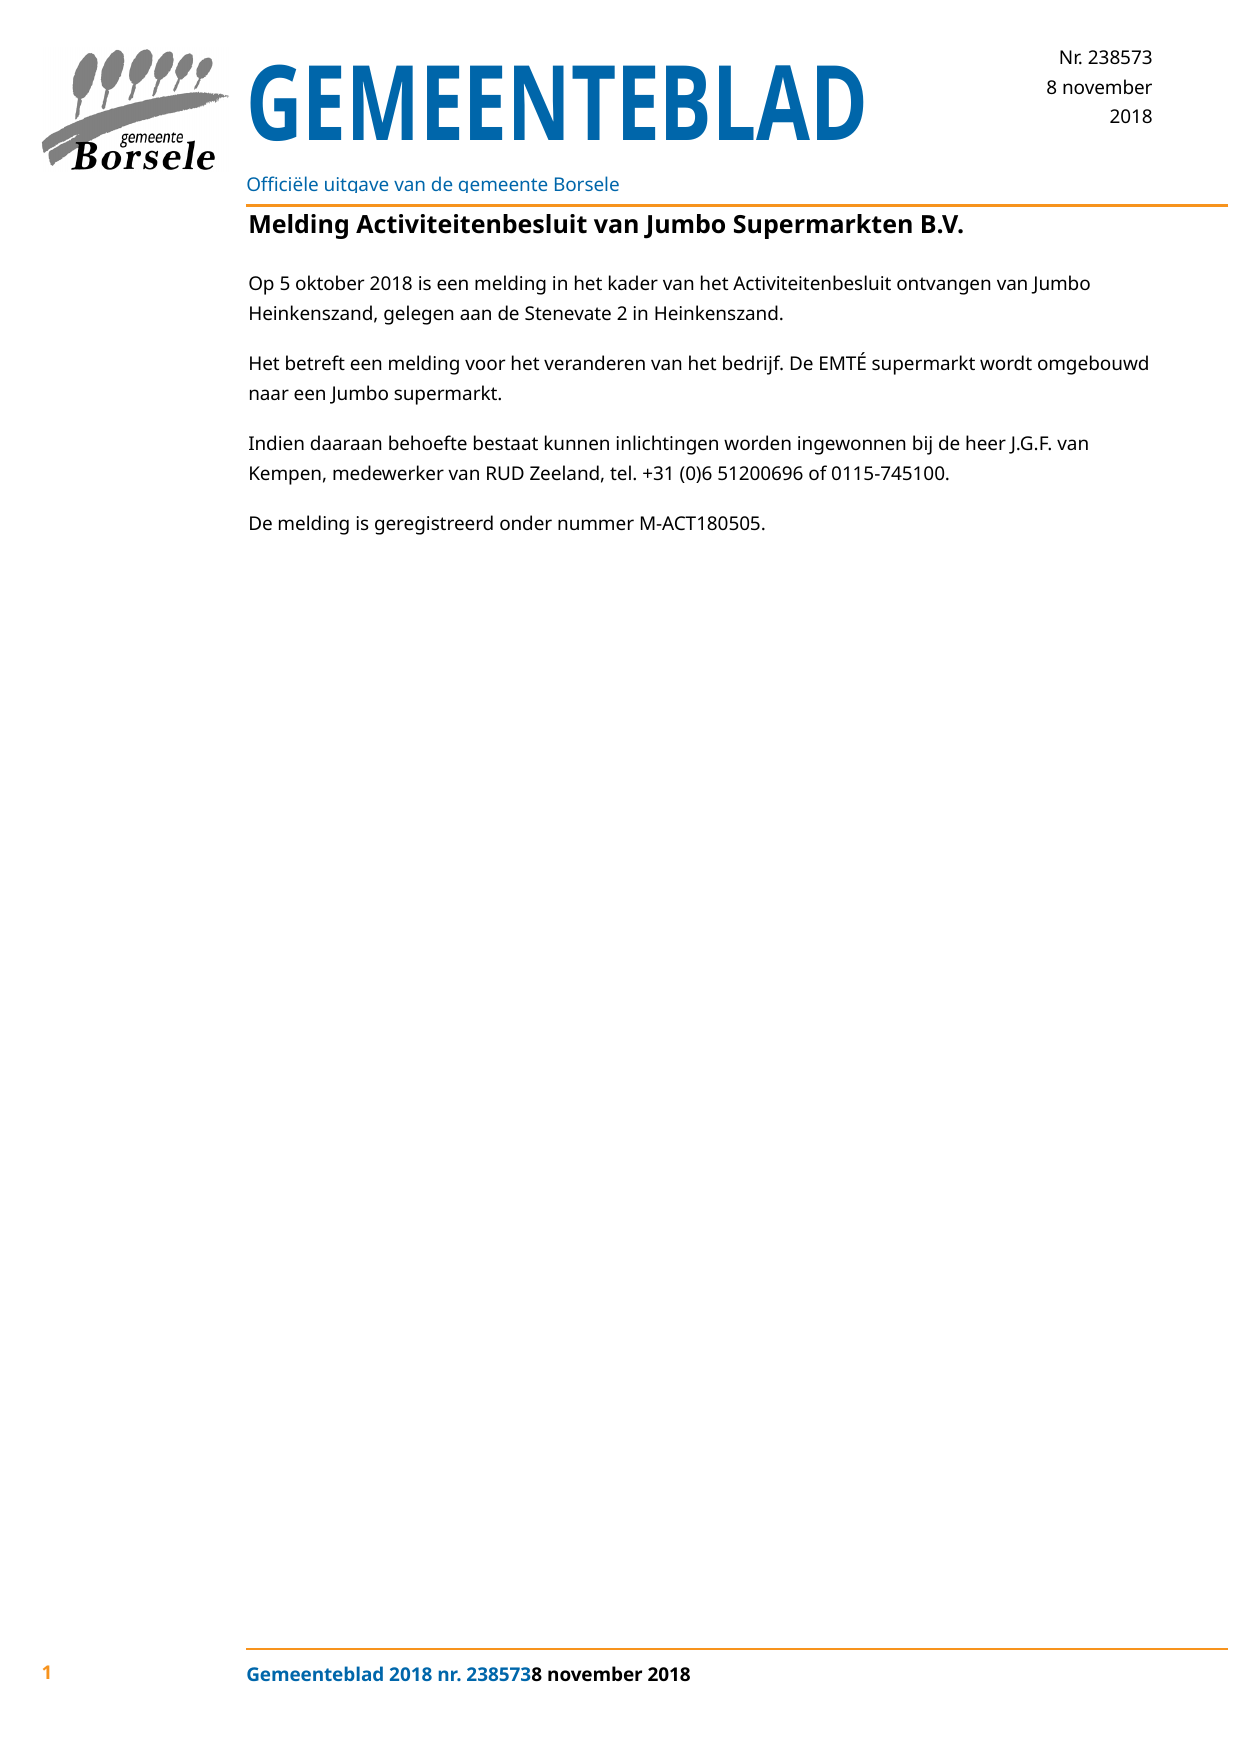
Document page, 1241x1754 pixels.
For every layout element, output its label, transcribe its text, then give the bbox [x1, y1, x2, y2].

picture [41, 47, 231, 172]
text Het betreft een melding voor het veranderen van het bedrijf. De EMTÉ supermarkt wordt omgebouwd naar een Jumbo supermarkt. [248, 350, 1152, 406]
text Op 5 oktober 2018 is een melding in het kader van het Activiteitenbesluit ontvangen van Jumbo Heinkenszand, gelegen aan de Stenevate 2 in Heinkenszand. [248, 270, 1152, 326]
text De melding is geregistreerd onder nummer M-ACT180505. [248, 510, 1152, 536]
text Melding Activiteitenbesluit van Jumbo Supermarkten B.V. [248, 207, 1152, 241]
text Indien daaraan behoefte bestaat kunnen inlichtingen worden ingewonnen bij de heer J.G.F. van Kempen, medewerker van RUD Zeeland, tel. +31 (0)6 51200696 of 0115-745100. [248, 430, 1152, 486]
